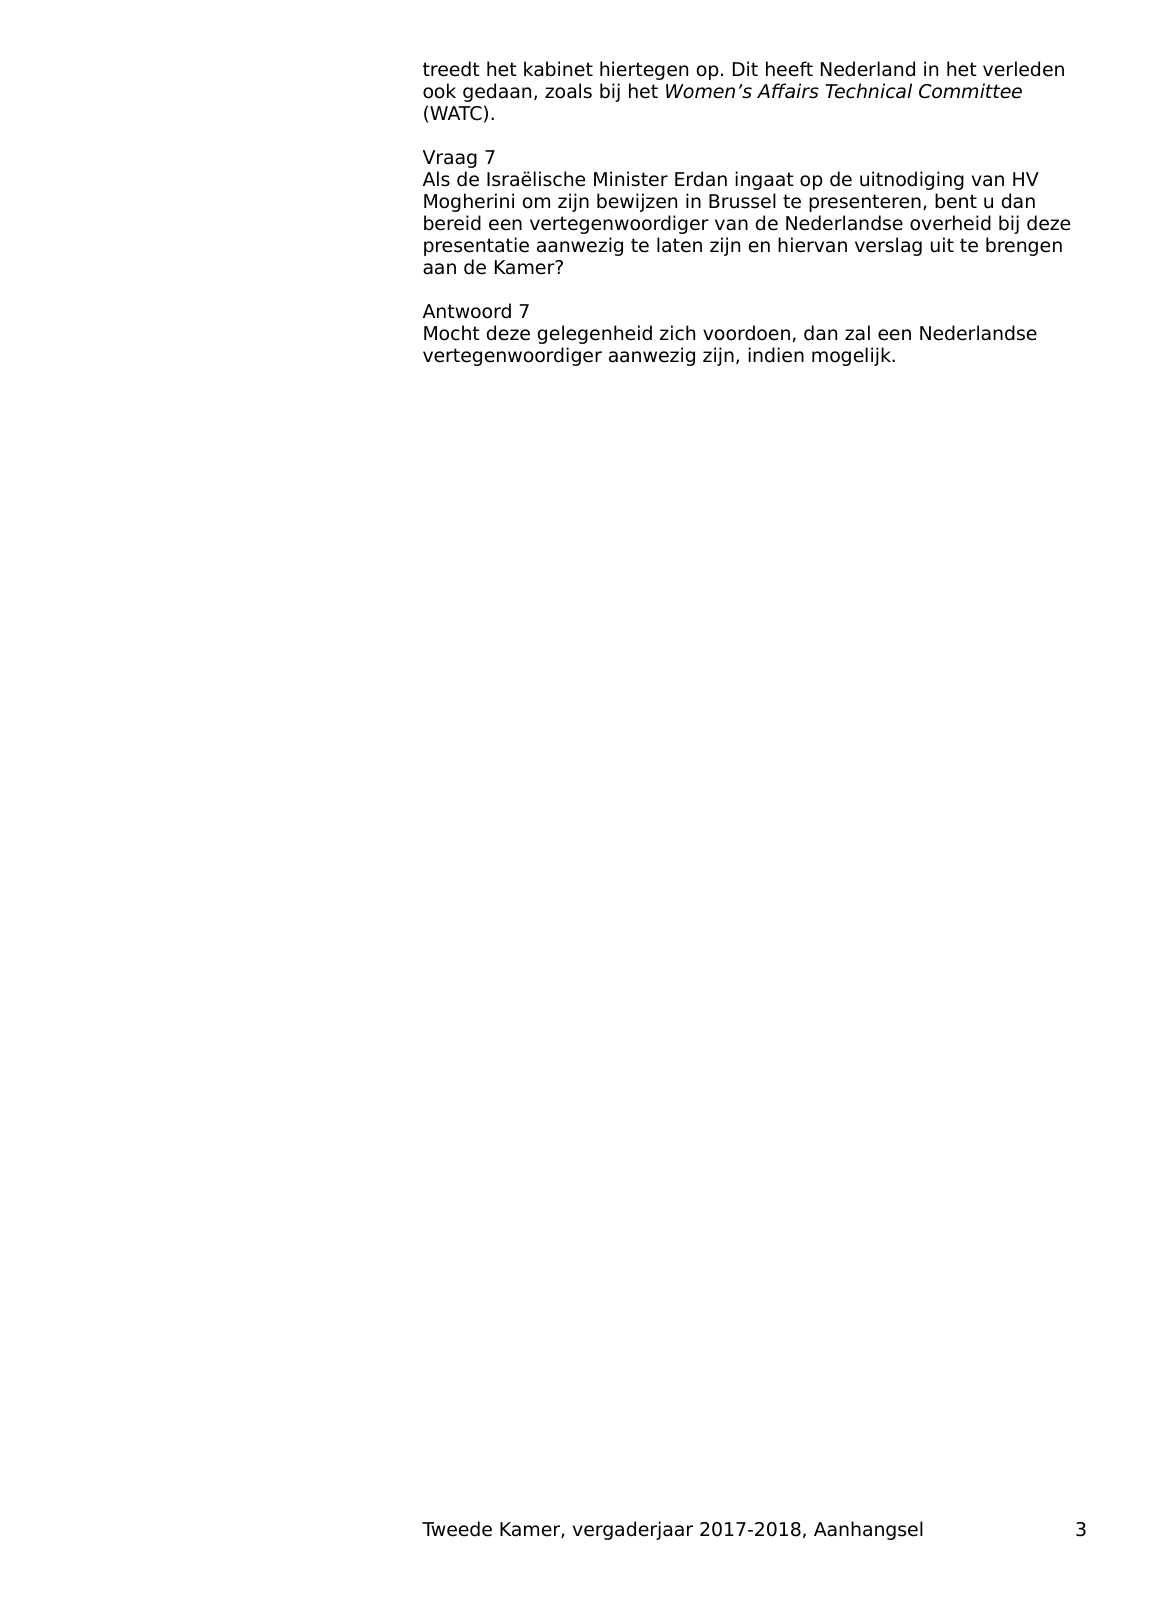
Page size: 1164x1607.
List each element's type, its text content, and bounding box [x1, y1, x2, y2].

text Als de Israëlische Minister Erdan ingaat op de uitnodiging van HV Mogherini om zijn bewijzen in Brussel te presenteren, bent u dan bereid een vertegenwoordiger van de Nederlandse overheid bij deze presentatie aanwezig te laten zijn en hiervan verslag uit te brengen aan de Kamer? [422, 169, 1087, 279]
text Antwoord 7 [422, 301, 1087, 323]
text Mocht deze gelegenheid zich voordoen, dan zal een Nederlandse vertegenwoordiger aanwezig zijn, indien mogelijk. [422, 323, 1087, 367]
text treedt het kabinet hiertegen op. Dit heeft Nederland in het verleden ook gedaan, zoals bij het Women’s Affairs Technical Committee (WATC). [422, 59, 1087, 125]
text Vraag 7 [422, 147, 1087, 169]
